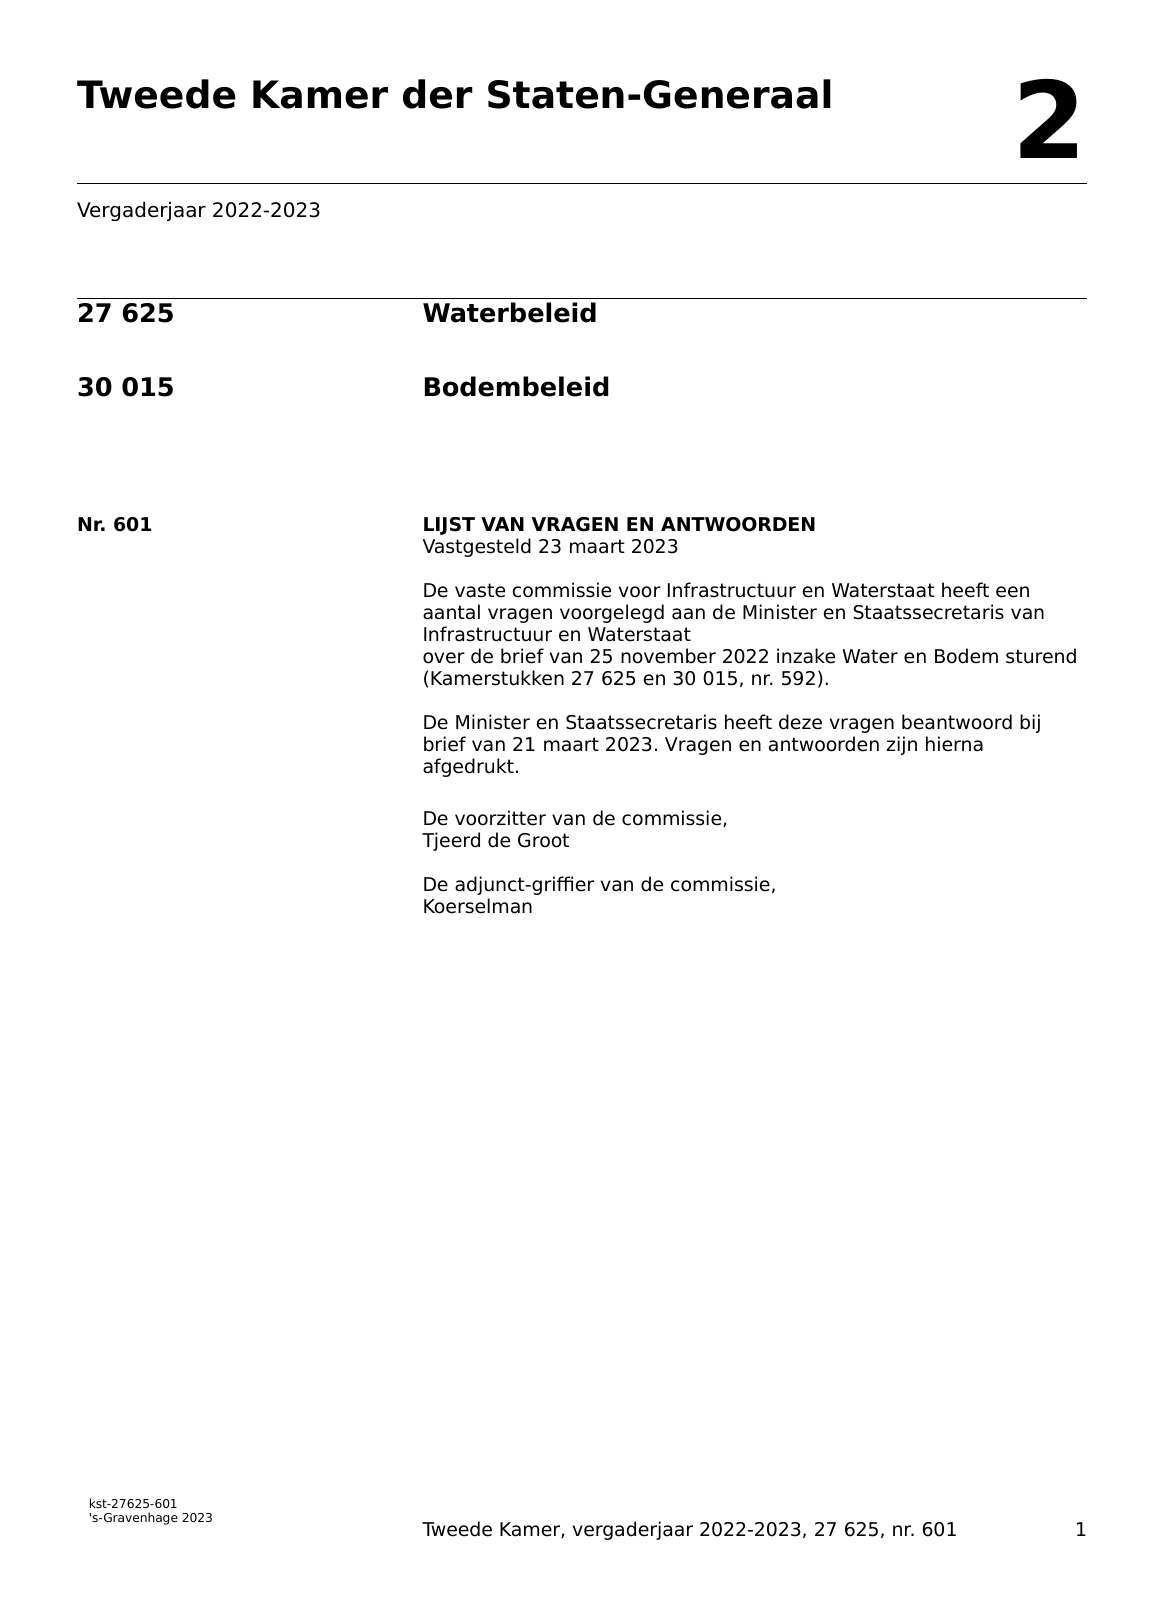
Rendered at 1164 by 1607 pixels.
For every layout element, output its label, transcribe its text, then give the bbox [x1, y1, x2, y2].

text De Minister en Staatssecretaris heeft deze vragen beantwoord bij brief van 21 maart 2023. Vragen en antwoorden zijn hierna afgedrukt. [422, 712, 1087, 778]
text 's-Gravenhage 2023 [88, 1511, 323, 1525]
subtitle 27 625 Waterbeleid [77, 299, 1087, 329]
text over de brief van 25 november 2022 inzake Water en Bodem sturend (Kamerstukken 27 625 en 30 015, nr. 592). [422, 646, 1087, 690]
table_header 2 [886, 59, 1087, 183]
text Vastgesteld 23 maart 2023 [422, 536, 1087, 558]
text De vaste commissie voor Infrastructuur en Waterstaat heeft een aantal vragen voorgelegd aan de Minister en Staatssecretaris van Infrastructuur en Waterstaat [422, 580, 1087, 646]
subtitle Nr. 601 LIJST VAN VRAGEN EN ANTWOORDEN [77, 514, 1087, 536]
table_header Tweede Kamer der Staten-Generaal [77, 59, 886, 183]
table_cell Vergaderjaar 2022-2023 [77, 184, 1087, 298]
text De voorzitter van de commissie, Tjeerd de Groot [422, 808, 1087, 852]
text kst-27625-601 [88, 1497, 323, 1511]
subtitle 30 015 Bodembeleid [77, 373, 1087, 403]
text De adjunct-griffier van de commissie, Koerselman [422, 874, 1087, 918]
